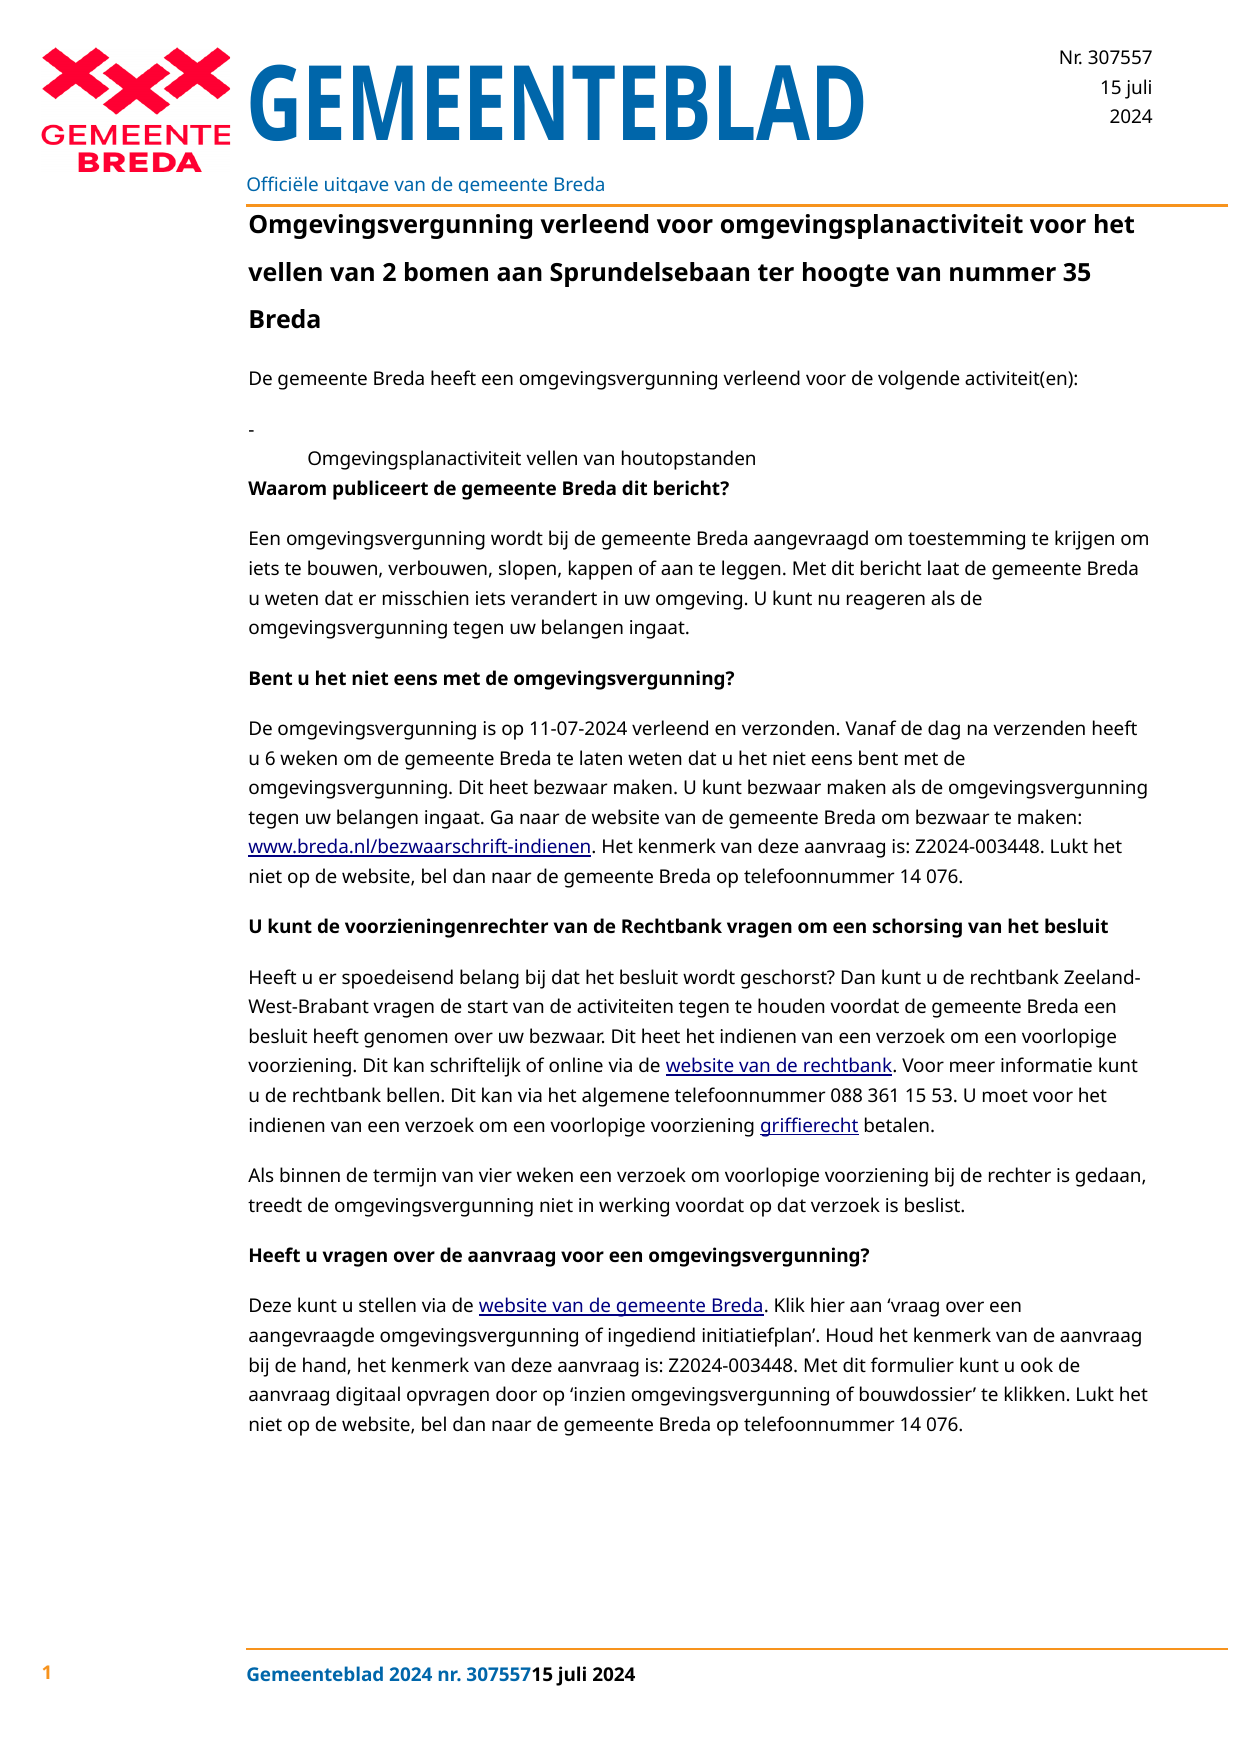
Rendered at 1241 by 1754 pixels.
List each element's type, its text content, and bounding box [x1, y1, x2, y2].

text Waarom publiceert de gemeente Breda dit bericht? [248, 475, 1152, 501]
picture [41, 47, 231, 172]
text U kunt de voorzieningenrechter van de Rechtbank vragen om een schorsing van het besluit [248, 913, 1152, 939]
text Bent u het niet eens met de omgevingsvergunning? [248, 665, 1152, 690]
text Als binnen de termijn van vier weken een verzoek om voorlopige voorziening bij de rechter is gedaan, treedt de omgevingsvergunning niet in werking voordat op dat verzoek is beslist. [248, 1162, 1152, 1217]
text De gemeente Breda heeft een omgevingsvergunning verleend voor de volgende activiteit(en): [248, 366, 1152, 391]
text De omgevingsvergunning is op 11-07-2024 verleend en verzonden. Vanaf de dag na verzenden heeft u 6 weken om de gemeente Breda te laten weten dat u het niet eens bent met de omgevingsvergunning. Dit heet bezwaar maken. U kunt bezwaar maken als de omgevingsvergunning tegen uw belangen ingaat. Ga naar de website van de gemeente Breda om bezwaar te maken: www.breda.nl/bezwaarschrift-indienen. Het kenmerk van deze aanvraag is: Z2024-003448. Lukt het niet op de website, bel dan naar de gemeente Breda op telefoonnummer 14 076. [248, 715, 1152, 889]
text Een omgevingsvergunning wordt bij de gemeente Breda aangevraagd om toestemming te krijgen om iets te bouwen, verbouwen, slopen, kappen of aan te leggen. Met dit bericht laat de gemeente Breda u weten dat er misschien iets verandert in uw omgeving. U kunt nu reageren als de omgevingsvergunning tegen uw belangen ingaat. [248, 526, 1152, 640]
text Deze kunt u stellen via de website van de gemeente Breda. Klik hier aan ‘vraag over een aangevraagde omgevingsvergunning of ingediend initiatiefplan’. Houd het kenmerk van de aanvraag bij de hand, het kenmerk van deze aanvraag is: Z2024-003448. Met dit formulier kunt u ook de aanvraag digitaal opvragen door op ‘inzien omgevingsvergunning of bouwdossier’ te klikken. Lukt het niet op de website, bel dan naar de gemeente Breda op telefoonnummer 14 076. [248, 1293, 1152, 1437]
text Omgevingsvergunning verleend voor omgevingsplanactiviteit voor het vellen van 2 bomen aan Sprundelsebaan ter hoogte van nummer 35 Breda [248, 207, 1152, 336]
text Heeft u vragen over de aanvraag voor een omgevingsvergunning? [248, 1242, 1152, 1268]
list Omgevingsplanactiviteit vellen van houtopstanden [248, 446, 1152, 471]
text Heeft u er spoedeisend belang bij dat het besluit wordt geschorst? Dan kunt u de rechtbank Zeeland-West-Brabant vragen de start van de activiteiten tegen te houden voordat de gemeente Breda een besluit heeft genomen over uw bezwaar. Dit heet het indienen van een verzoek om een voorlopige voorziening. Dit kan schriftelijk of online via de website van de rechtbank. Voor meer informatie kunt u de rechtbank bellen. Dit kan via het algemene telefoonnummer 088 361 15 53. U moet voor het indienen van een verzoek om een voorlopige voorziening griffierecht betalen. [248, 964, 1152, 1137]
